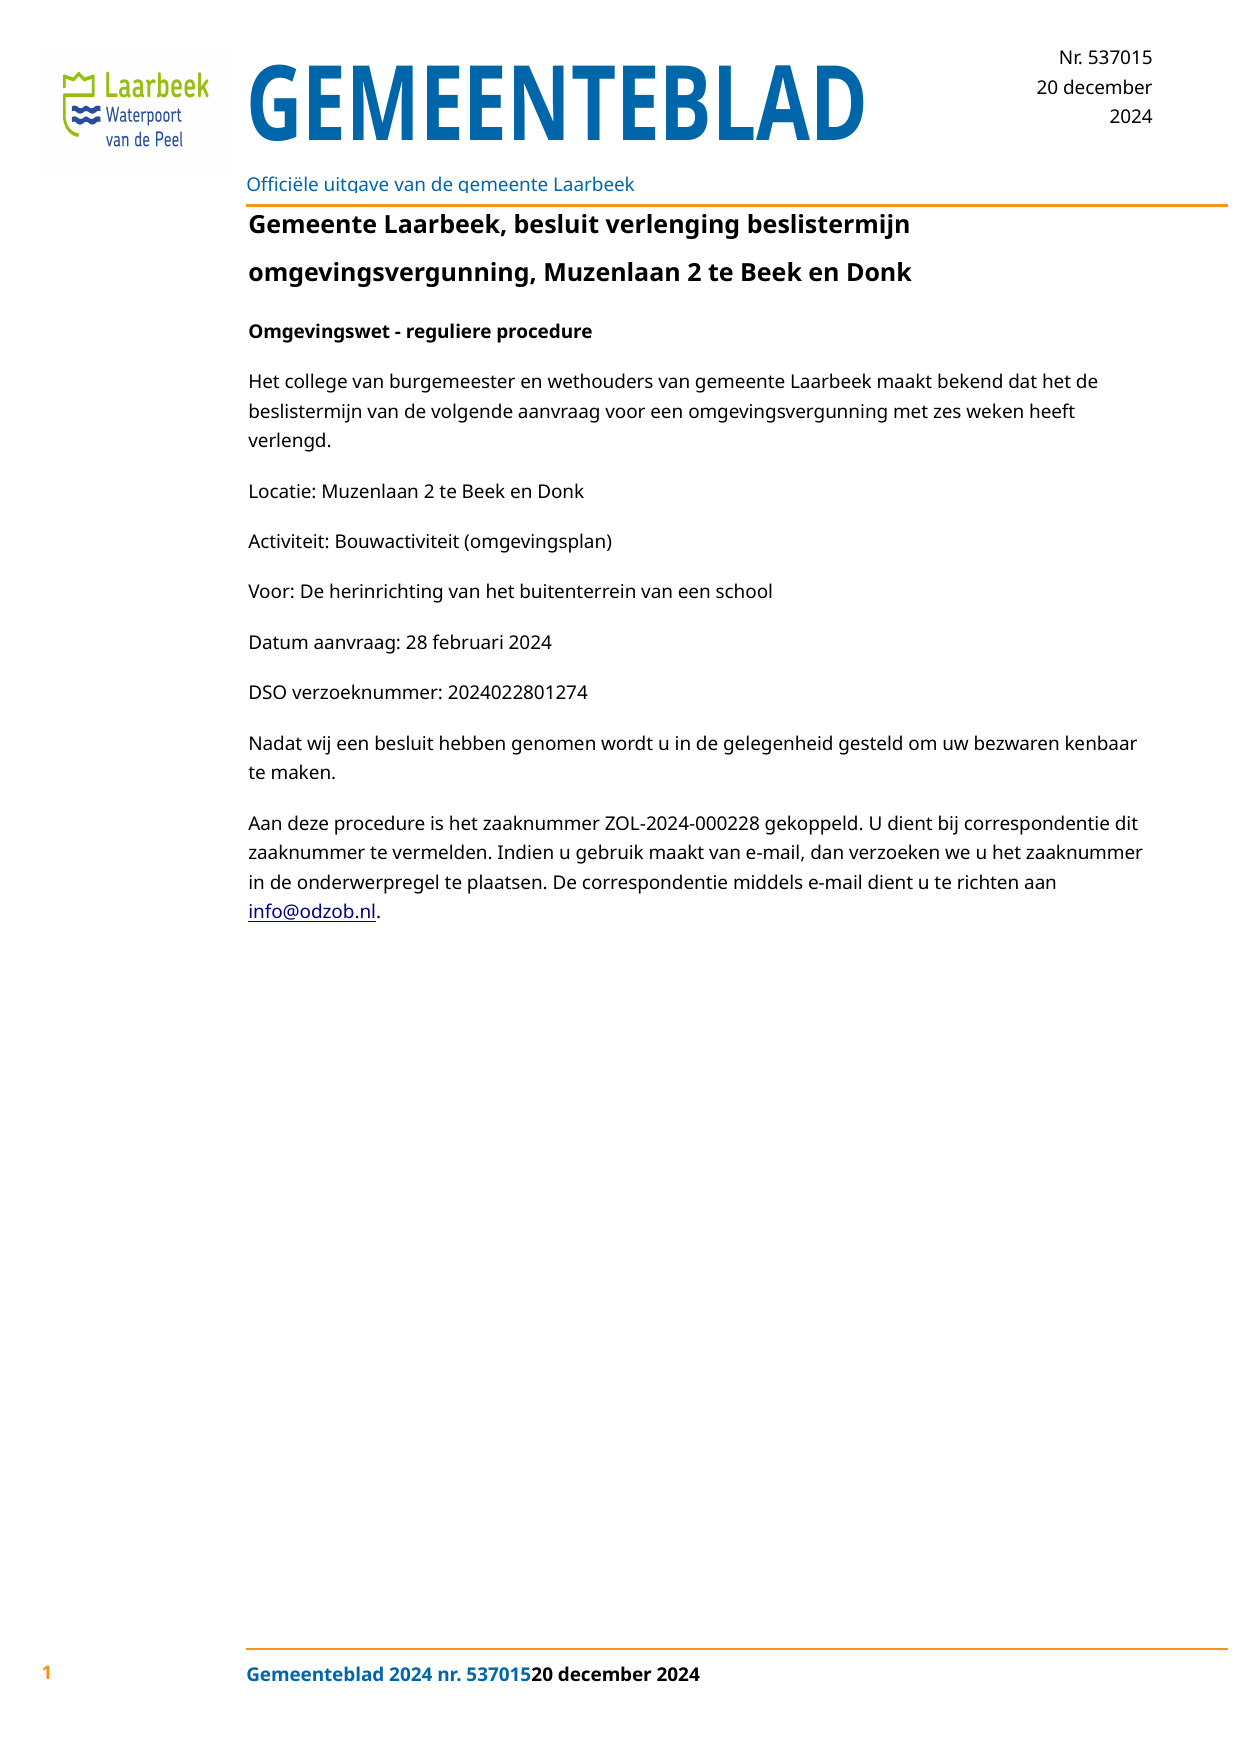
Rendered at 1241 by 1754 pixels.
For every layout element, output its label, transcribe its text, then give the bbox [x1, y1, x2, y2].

text Datum aanvraag: 28 februari 2024 [248, 629, 1152, 655]
text Het college van burgemeester en wethouders van gemeente Laarbeek maakt bekend dat het de beslistermijn van de volgende aanvraag voor een omgevingsvergunning met zes weken heeft verlengd. [248, 368, 1152, 453]
picture [41, 47, 231, 172]
text Voor: De herinrichting van het buitenterrein van een school [248, 579, 1152, 604]
text Gemeente Laarbeek, besluit verlenging beslistermijn omgevingsvergunning, Muzenlaan 2 te Beek en Donk [248, 207, 1152, 288]
text Aan deze procedure is het zaaknummer ZOL-2024-000228 gekoppeld. U dient bij correspondentie dit zaaknummer te vermelden. Indien u gebruik maakt van e-mail, dan verzoeken we u het zaaknummer in de onderwerpregel te plaatsen. De correspondentie middels e-mail dient u te richten aan info@odzob.nl. [248, 810, 1152, 924]
text Nadat wij een besluit hebben genomen wordt u in de gelegenheid gesteld om uw bezwaren kenbaar te maken. [248, 730, 1152, 785]
text Omgevingswet - reguliere procedure [248, 318, 1152, 344]
text Locatie: Muzenlaan 2 te Beek en Donk [248, 478, 1152, 504]
text Activiteit: Bouwactiviteit (omgevingsplan) [248, 528, 1152, 554]
text DSO verzoeknummer: 2024022801274 [248, 679, 1152, 705]
